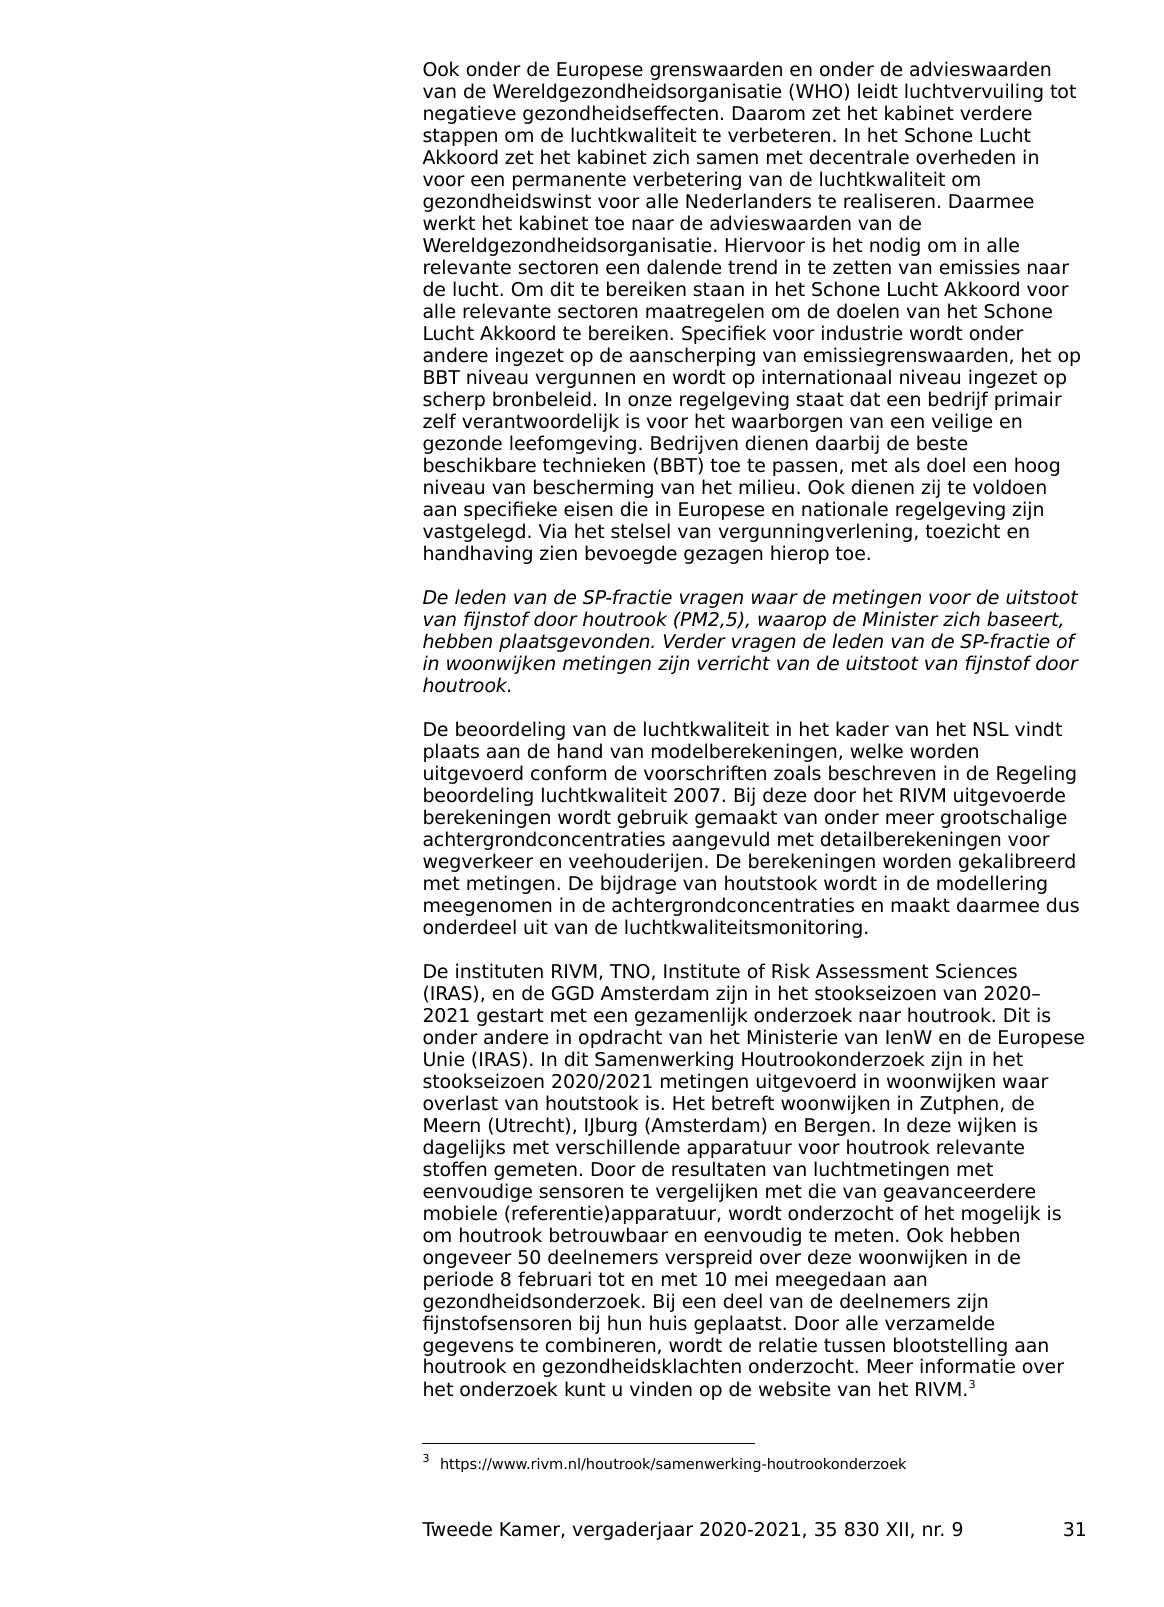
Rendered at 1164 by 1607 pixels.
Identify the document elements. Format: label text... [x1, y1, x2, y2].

text De instituten RIVM, TNO, Institute of Risk Assessment Sciences (IRAS), en de GGD Amsterdam zijn in het stookseizoen van 2020–2021 gestart met een gezamenlijk onderzoek naar houtrook. Dit is onder andere in opdracht van het Ministerie van IenW en de Europese Unie (IRAS). In dit Samenwerking Houtrookonderzoek zijn in het stookseizoen 2020/2021 metingen uitgevoerd in woonwijken waar overlast van houtstook is. Het betreft woonwijken in Zutphen, de Meern (Utrecht), IJburg (Amsterdam) en Bergen. In deze wijken is dagelijks met verschillende apparatuur voor houtrook relevante stoffen gemeten. Door de resultaten van luchtmetingen met eenvoudige sensoren te vergelijken met die van geavanceerdere mobiele (referentie)apparatuur, wordt onderzocht of het mogelijk is om houtrook betrouwbaar en eenvoudig te meten. Ook hebben ongeveer 50 deelnemers verspreid over deze woonwijken in de periode 8 februari tot en met 10 mei meegedaan aan gezondheidsonderzoek. Bij een deel van de deelnemers zijn fijnstofsensoren bij hun huis geplaatst. Door alle verzamelde gegevens te combineren, wordt de relatie tussen blootstelling aan houtrook en gezondheidsklachten onderzocht. Meer informatie over het onderzoek kunt u vinden op de website van het RIVM. [422, 961, 1087, 1400]
text Ook onder de Europese grenswaarden en onder de advieswaarden van de Wereldgezondheidsorganisatie (WHO) leidt luchtvervuiling tot negatieve gezondheidseffecten. Daarom zet het kabinet verdere stappen om de luchtkwaliteit te verbeteren. In het Schone Lucht Akkoord zet het kabinet zich samen met decentrale overheden in voor een permanente verbetering van de luchtkwaliteit om gezondheidswinst voor alle Nederlanders te realiseren. Daarmee werkt het kabinet toe naar de advieswaarden van de Wereldgezondheidsorganisatie. Hiervoor is het nodig om in alle relevante sectoren een dalende trend in te zetten van emissies naar de lucht. Om dit te bereiken staan in het Schone Lucht Akkoord voor alle relevante sectoren maatregelen om de doelen van het Schone Lucht Akkoord te bereiken. Specifiek voor industrie wordt onder andere ingezet op de aanscherping van emissiegrenswaarden, het op BBT niveau vergunnen en wordt op internationaal niveau ingezet op scherp bronbeleid. In onze regelgeving staat dat een bedrijf primair zelf verantwoordelijk is voor het waarborgen van een veilige en gezonde leefomgeving. Bedrijven dienen daarbij de beste beschikbare technieken (BBT) toe te passen, met als doel een hoog niveau van bescherming van het milieu. Ook dienen zij te voldoen aan specifieke eisen die in Europese en nationale regelgeving zijn vastgelegd. Via het stelsel van vergunningverlening, toezicht en handhaving zien bevoegde gezagen hierop toe. [422, 59, 1087, 564]
text https://www.rivm.nl/houtrook/samenwerking-houtrookonderzoek [422, 1452, 1087, 1474]
text De beoordeling van de luchtkwaliteit in het kader van het NSL vindt plaats aan de hand van modelberekeningen, welke worden uitgevoerd conform de voorschriften zoals beschreven in de Regeling beoordeling luchtkwaliteit 2007. Bij deze door het RIVM uitgevoerde berekeningen wordt gebruik gemaakt van onder meer grootschalige achtergrondconcentraties aangevuld met detailberekeningen voor wegverkeer en veehouderijen. De berekeningen worden gekalibreerd met metingen. De bijdrage van houtstook wordt in de modellering meegenomen in de achtergrondconcentraties en maakt daarmee dus onderdeel uit van de luchtkwaliteitsmonitoring. [422, 719, 1087, 939]
text De leden van de SP-fractie vragen waar de metingen voor de uitstoot van fijnstof door houtrook (PM2,5), waarop de Minister zich baseert, hebben plaatsgevonden. Verder vragen de leden van de SP-fractie of in woonwijken metingen zijn verricht van de uitstoot van fijnstof door houtrook. [422, 587, 1087, 697]
